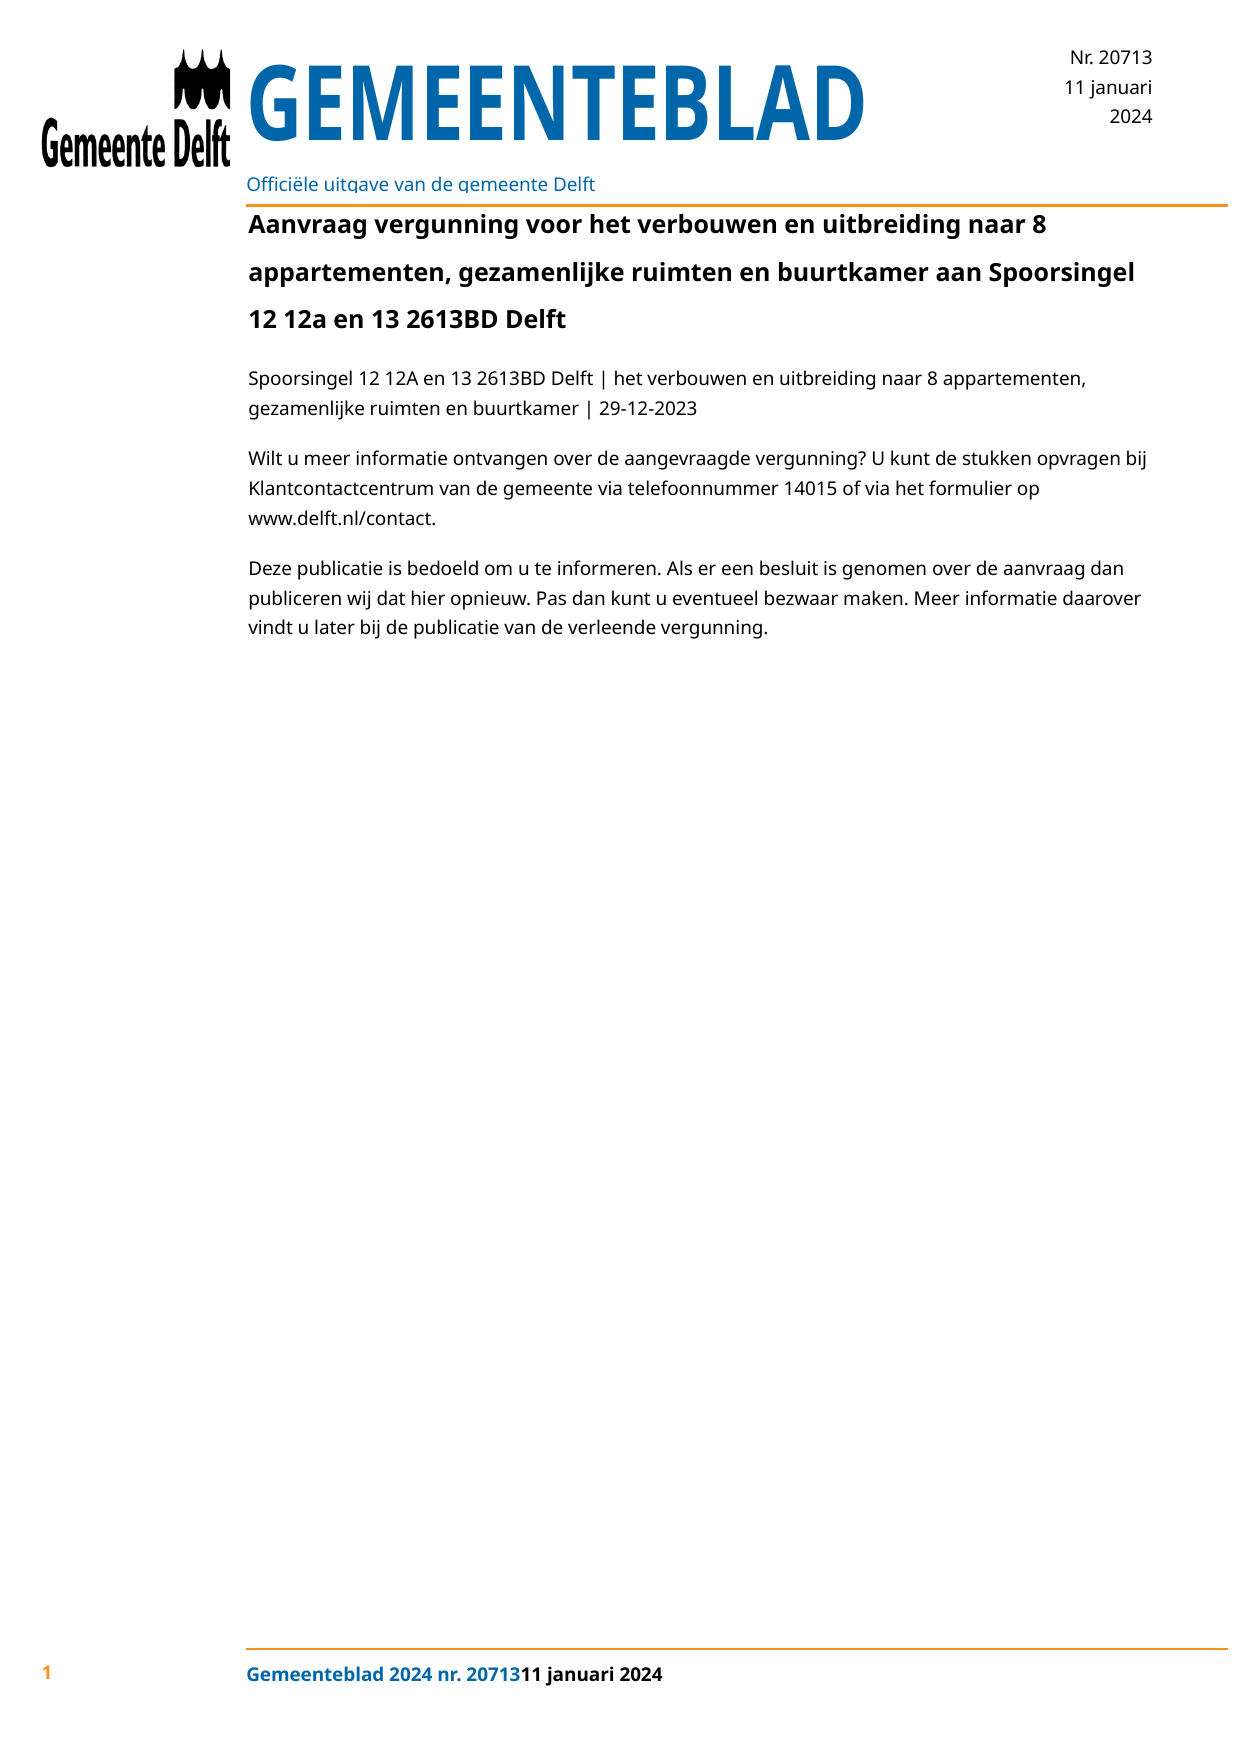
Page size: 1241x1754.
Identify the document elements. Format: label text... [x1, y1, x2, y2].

text Aanvraag vergunning voor het verbouwen en uitbreiding naar 8 appartementen, gezamenlijke ruimten en buurtkamer aan Spoorsingel 12 12a en 13 2613BD Delft [248, 207, 1152, 336]
text Wilt u meer informatie ontvangen over de aangevraagde vergunning? U kunt de stukken opvragen bij Klantcontactcentrum van de gemeente via telefoonnummer 14015 of via het formulier op www.delft.nl/contact. [248, 446, 1152, 530]
text Deze publicatie is bedoeld om u te informeren. Als er een besluit is genomen over de aanvraag dan publiceren wij dat hier opnieuw. Pas dan kunt u eventueel bezwaar maken. Meer informatie daarover vindt u later bij de publicatie van de verleende vergunning. [248, 555, 1152, 640]
text Spoorsingel 12 12A en 13 2613BD Delft | het verbouwen en uitbreiding naar 8 appartementen, gezamenlijke ruimten en buurtkamer | 29-12-2023 [248, 366, 1152, 421]
picture [41, 47, 231, 172]
